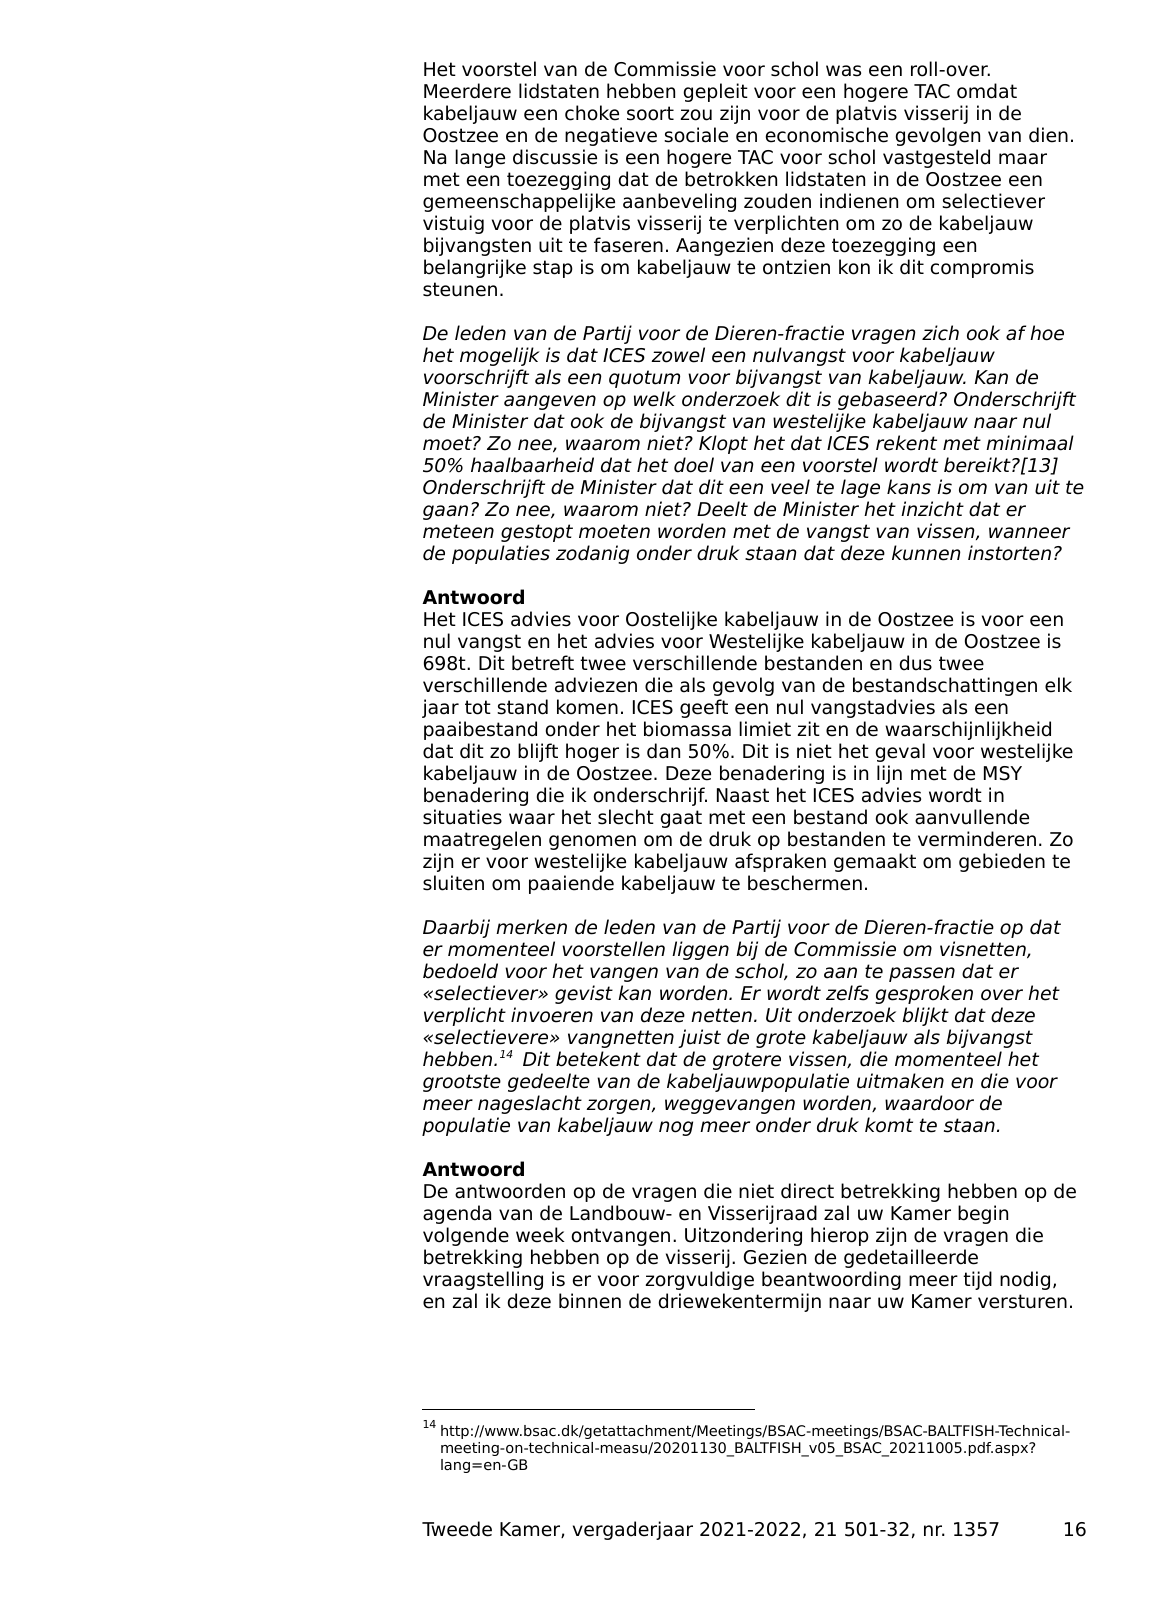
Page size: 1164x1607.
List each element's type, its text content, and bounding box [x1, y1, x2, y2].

text http://www.bsac.dk/getattachment/Meetings/BSAC-meetings/BSAC-BALTFISH-Technical-meeting-on-technical-measu/20201130_BALTFISH_v05_BSAC_20211005.pdf.aspx?lang=en-GB [422, 1418, 1087, 1474]
text Daarbij merken de leden van de Partij voor de Dieren-fractie op dat er momenteel voorstellen liggen bij de Commissie om visnetten, bedoeld voor het vangen van de schol, zo aan te passen dat er «selectiever» gevist kan worden. Er wordt zelfs gesproken over het verplicht invoeren van deze netten. Uit onderzoek blijkt dat deze «selectievere» vangnetten juist de grote kabeljauw als bijvangst hebben. Dit betekent dat de grotere vissen, die momenteel het grootste gedeelte van de kabeljauwpopulatie uitmaken en die voor meer nageslacht zorgen, weggevangen worden, waardoor de populatie van kabeljauw nog meer onder druk komt te staan. [422, 917, 1087, 1137]
text De leden van de Partij voor de Dieren-fractie vragen zich ook af hoe het mogelijk is dat ICES zowel een nulvangst voor kabeljauw voorschrijft als een quotum voor bijvangst van kabeljauw. Kan de Minister aangeven op welk onderzoek dit is gebaseerd? Onderschrijft de Minister dat ook de bijvangst van westelijke kabeljauw naar nul moet? Zo nee, waarom niet? Klopt het dat ICES rekent met minimaal 50% haalbaarheid dat het doel van een voorstel wordt bereikt?[13] Onderschrijft de Minister dat dit een veel te lage kans is om van uit te gaan? Zo nee, waarom niet? Deelt de Minister het inzicht dat er meteen gestopt moeten worden met de vangst van vissen, wanneer de populaties zodanig onder druk staan dat deze kunnen instorten? [422, 323, 1087, 565]
text Het ICES advies voor Oostelijke kabeljauw in de Oostzee is voor een nul vangst en het advies voor Westelijke kabeljauw in de Oostzee is 698t. Dit betreft twee verschillende bestanden en dus twee verschillende adviezen die als gevolg van de bestandschattingen elk jaar tot stand komen. ICES geeft een nul vangstadvies als een paaibestand onder het biomassa limiet zit en de waarschijnlijkheid dat dit zo blijft hoger is dan 50%. Dit is niet het geval voor westelijke kabeljauw in de Oostzee. Deze benadering is in lijn met de MSY benadering die ik onderschrijf. Naast het ICES advies wordt in situaties waar het slecht gaat met een bestand ook aanvullende maatregelen genomen om de druk op bestanden te verminderen. Zo zijn er voor westelijke kabeljauw afspraken gemaakt om gebieden te sluiten om paaiende kabeljauw te beschermen. [422, 609, 1087, 895]
text De antwoorden op de vragen die niet direct betrekking hebben op de agenda van de Landbouw- en Visserijraad zal uw Kamer begin volgende week ontvangen. Uitzondering hierop zijn de vragen die betrekking hebben op de visserij. Gezien de gedetailleerde vraagstelling is er voor zorgvuldige beantwoording meer tijd nodig, en zal ik deze binnen de driewekentermijn naar uw Kamer versturen. [422, 1181, 1087, 1313]
text Het voorstel van de Commissie voor schol was een roll-over. Meerdere lidstaten hebben gepleit voor een hogere TAC omdat kabeljauw een choke soort zou zijn voor de platvis visserij in de Oostzee en de negatieve sociale en economische gevolgen van dien. Na lange discussie is een hogere TAC voor schol vastgesteld maar met een toezegging dat de betrokken lidstaten in de Oostzee een gemeenschappelijke aanbeveling zouden indienen om selectiever vistuig voor de platvis visserij te verplichten om zo de kabeljauw bijvangsten uit te faseren. Aangezien deze toezegging een belangrijke stap is om kabeljauw te ontzien kon ik dit compromis steunen. [422, 59, 1087, 301]
text Antwoord [422, 587, 1087, 609]
text Antwoord [422, 1159, 1087, 1181]
